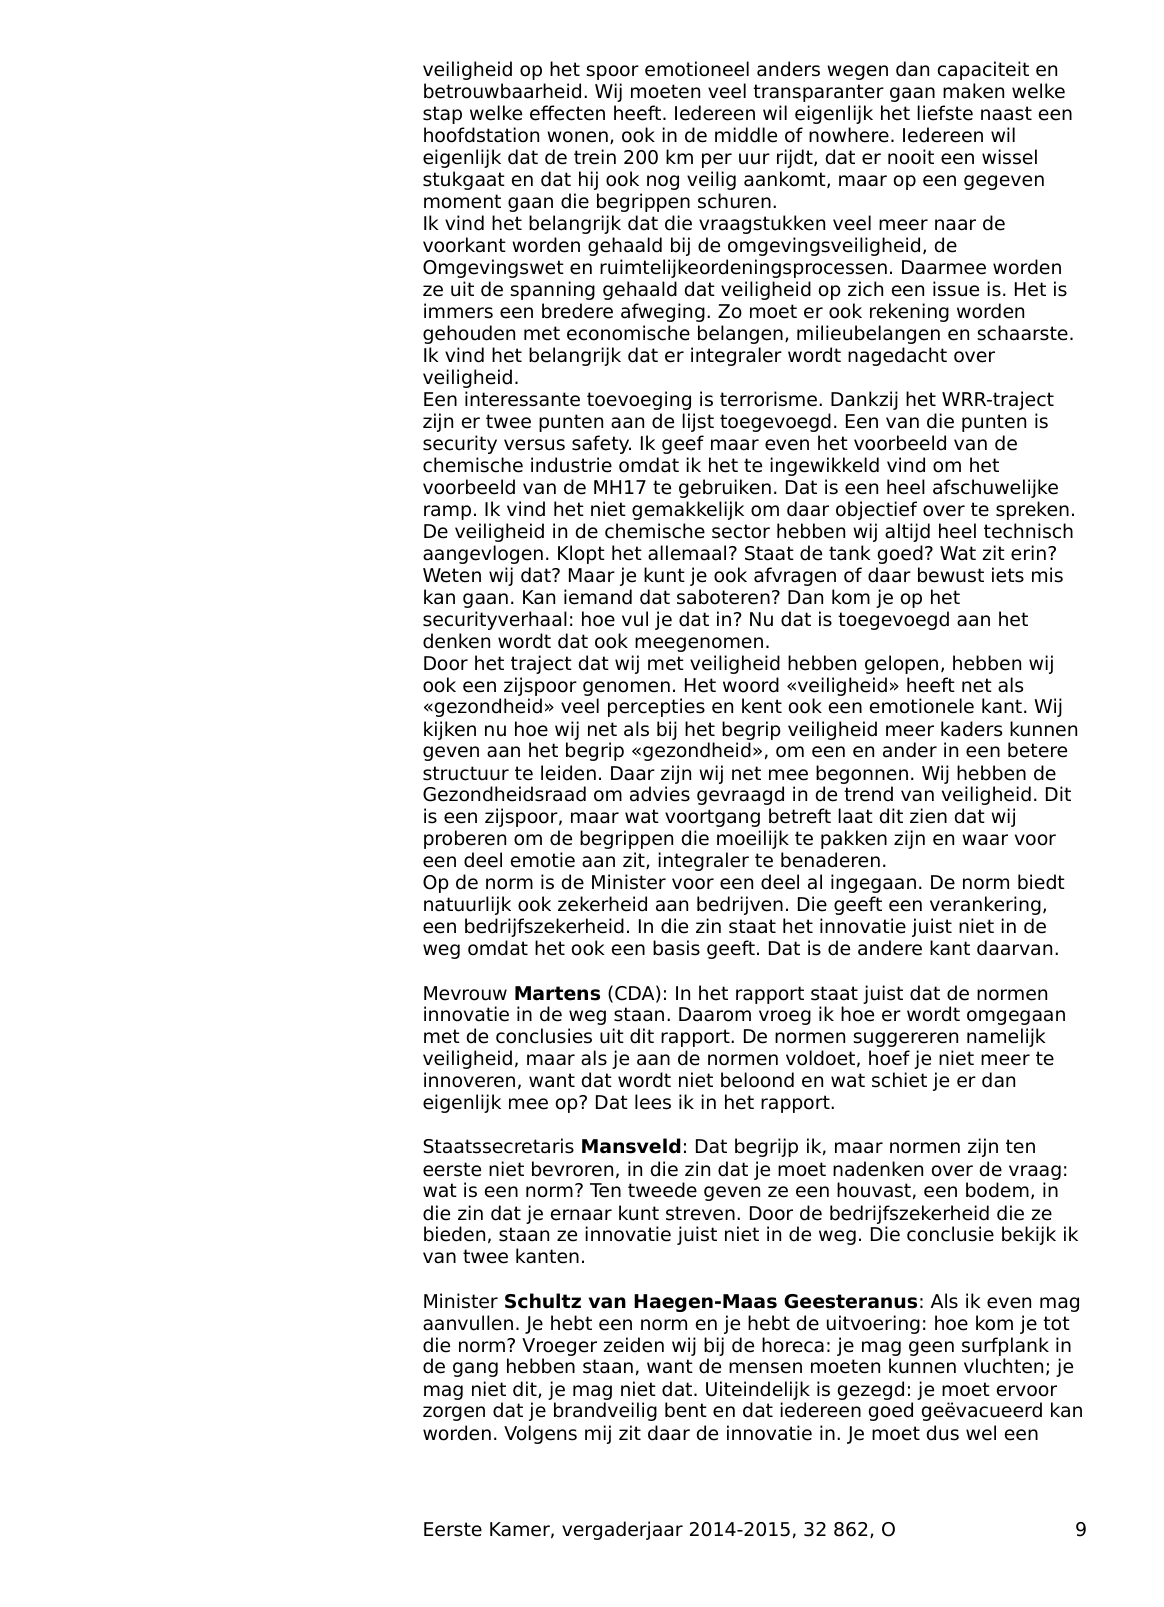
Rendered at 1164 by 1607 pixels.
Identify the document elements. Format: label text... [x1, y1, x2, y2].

text Op de norm is de Minister voor een deel al ingegaan. De norm biedt natuurlijk ook zekerheid aan bedrijven. Die geeft een verankering, een bedrijfszekerheid. In die zin staat het innovatie juist niet in de weg omdat het ook een basis geeft. Dat is de andere kant daarvan. [422, 872, 1087, 960]
text Ik vind het belangrijk dat die vraagstukken veel meer naar de voorkant worden gehaald bij de omgevingsveiligheid, de Omgevingswet en ruimtelijkeordeningsprocessen. Daarmee worden ze uit de spanning gehaald dat veiligheid op zich een issue is. Het is immers een bredere afweging. Zo moet er ook rekening worden gehouden met economische belangen, milieubelangen en schaarste. Ik vind het belangrijk dat er integraler wordt nagedacht over veiligheid. [422, 213, 1087, 389]
text Door het traject dat wij met veiligheid hebben gelopen, hebben wij ook een zijspoor genomen. Het woord «veiligheid» heeft net als «gezondheid» veel percepties en kent ook een emotionele kant. Wij kijken nu hoe wij net als bij het begrip veiligheid meer kaders kunnen geven aan het begrip «gezondheid», om een en ander in een betere structuur te leiden. Daar zijn wij net mee begonnen. Wij hebben de Gezondheidsraad om advies gevraagd in de trend van veiligheid. Dit is een zijspoor, maar wat voortgang betreft laat dit zien dat wij proberen om de begrippen die moeilijk te pakken zijn en waar voor een deel emotie aan zit, integraler te benaderen. [422, 652, 1087, 872]
text Minister Schultz van Haegen-Maas Geesteranus: Als ik even mag aanvullen. Je hebt een norm en je hebt de uitvoering: hoe kom je tot die norm? Vroeger zeiden wij bij de horeca: je mag geen surfplank in de gang hebben staan, want de mensen moeten kunnen vluchten; je mag niet dit, je mag niet dat. Uiteindelijk is gezegd: je moet ervoor zorgen dat je brandveilig bent en dat iedereen goed geëvacueerd kan worden. Volgens mij zit daar de innovatie in. Je moet dus wel een [422, 1291, 1087, 1444]
text Staatssecretaris Mansveld: Dat begrijp ik, maar normen zijn ten eerste niet bevroren, in die zin dat je moet nadenken over de vraag: wat is een norm? Ten tweede geven ze een houvast, een bodem, in die zin dat je ernaar kunt streven. Door de bedrijfszekerheid die ze bieden, staan ze innovatie juist niet in de weg. Die conclusie bekijk ik van twee kanten. [422, 1136, 1087, 1268]
text veiligheid op het spoor emotioneel anders wegen dan capaciteit en betrouwbaarheid. Wij moeten veel transparanter gaan maken welke stap welke effecten heeft. Iedereen wil eigenlijk het liefste naast een hoofdstation wonen, ook in de middle of nowhere. Iedereen wil eigenlijk dat de trein 200 km per uur rijdt, dat er nooit een wissel stukgaat en dat hij ook nog veilig aankomt, maar op een gegeven moment gaan die begrippen schuren. [422, 59, 1087, 213]
text Een interessante toevoeging is terrorisme. Dankzij het WRR-traject zijn er twee punten aan de lijst toegevoegd. Een van die punten is security versus safety. Ik geef maar even het voorbeeld van de chemische industrie omdat ik het te ingewikkeld vind om het voorbeeld van de MH17 te gebruiken. Dat is een heel afschuwelijke ramp. Ik vind het niet gemakkelijk om daar objectief over te spreken. De veiligheid in de chemische sector hebben wij altijd heel technisch aangevlogen. Klopt het allemaal? Staat de tank goed? Wat zit erin? Weten wij dat? Maar je kunt je ook afvragen of daar bewust iets mis kan gaan. Kan iemand dat saboteren? Dan kom je op het securityverhaal: hoe vul je dat in? Nu dat is toegevoegd aan het denken wordt dat ook meegenomen. [422, 389, 1087, 652]
text Mevrouw Martens (CDA): In het rapport staat juist dat de normen innovatie in de weg staan. Daarom vroeg ik hoe er wordt omgegaan met de conclusies uit dit rapport. De normen suggereren namelijk veiligheid, maar als je aan de normen voldoet, hoef je niet meer te innoveren, want dat wordt niet beloond en wat schiet je er dan eigenlijk mee op? Dat lees ik in het rapport. [422, 982, 1087, 1114]
